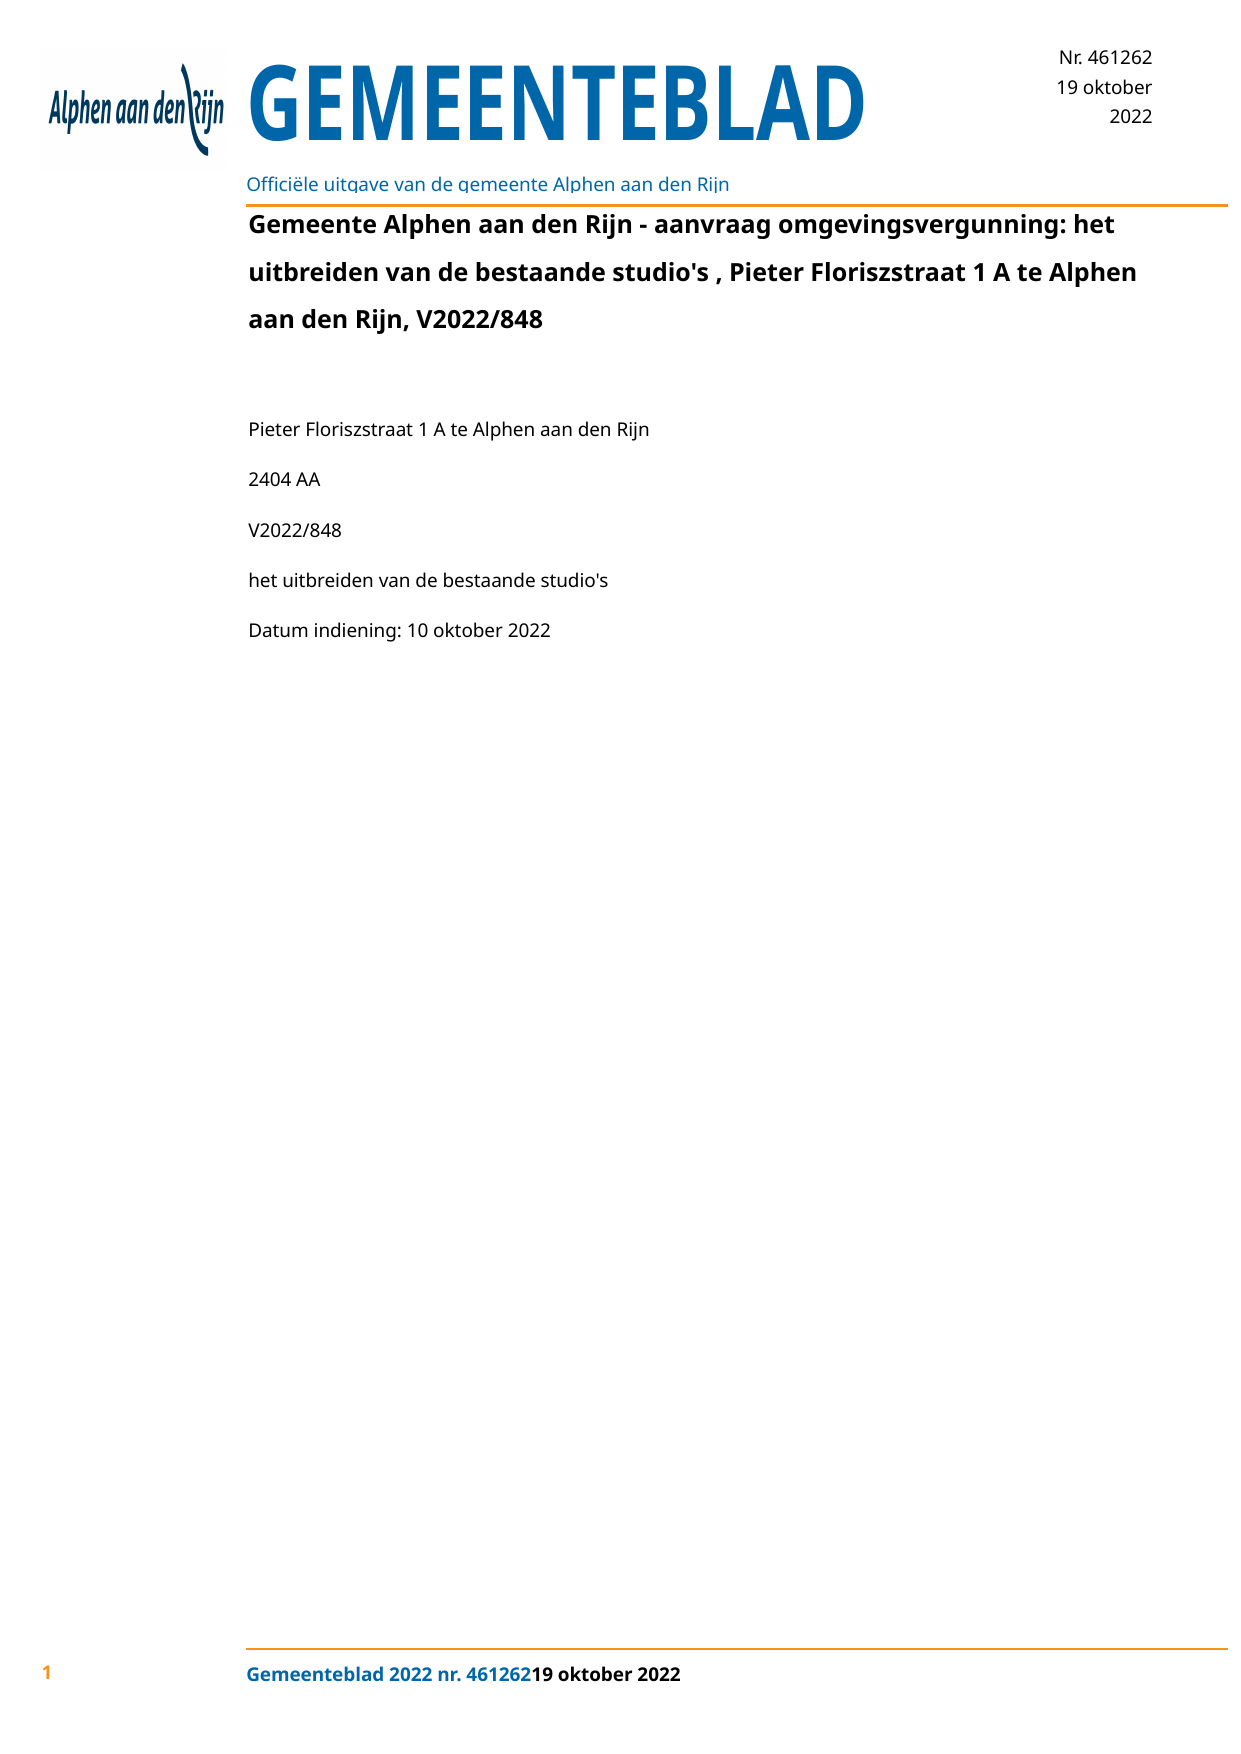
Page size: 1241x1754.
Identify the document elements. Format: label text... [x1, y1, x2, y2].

text Gemeente Alphen aan den Rijn - aanvraag omgevingsvergunning: het uitbreiden van de bestaande studio's , Pieter Floriszstraat 1 A te Alphen aan den Rijn, V2022/848 [248, 207, 1152, 336]
text 2404 AA [248, 466, 1152, 492]
text V2022/848 [248, 517, 1152, 542]
picture [41, 47, 231, 172]
text Pieter Floriszstraat 1 A te Alphen aan den Rijn [248, 416, 1152, 442]
text het uitbreiden van de bestaande studio's [248, 567, 1152, 593]
text Datum indiening: 10 oktober 2022 [248, 618, 1152, 643]
